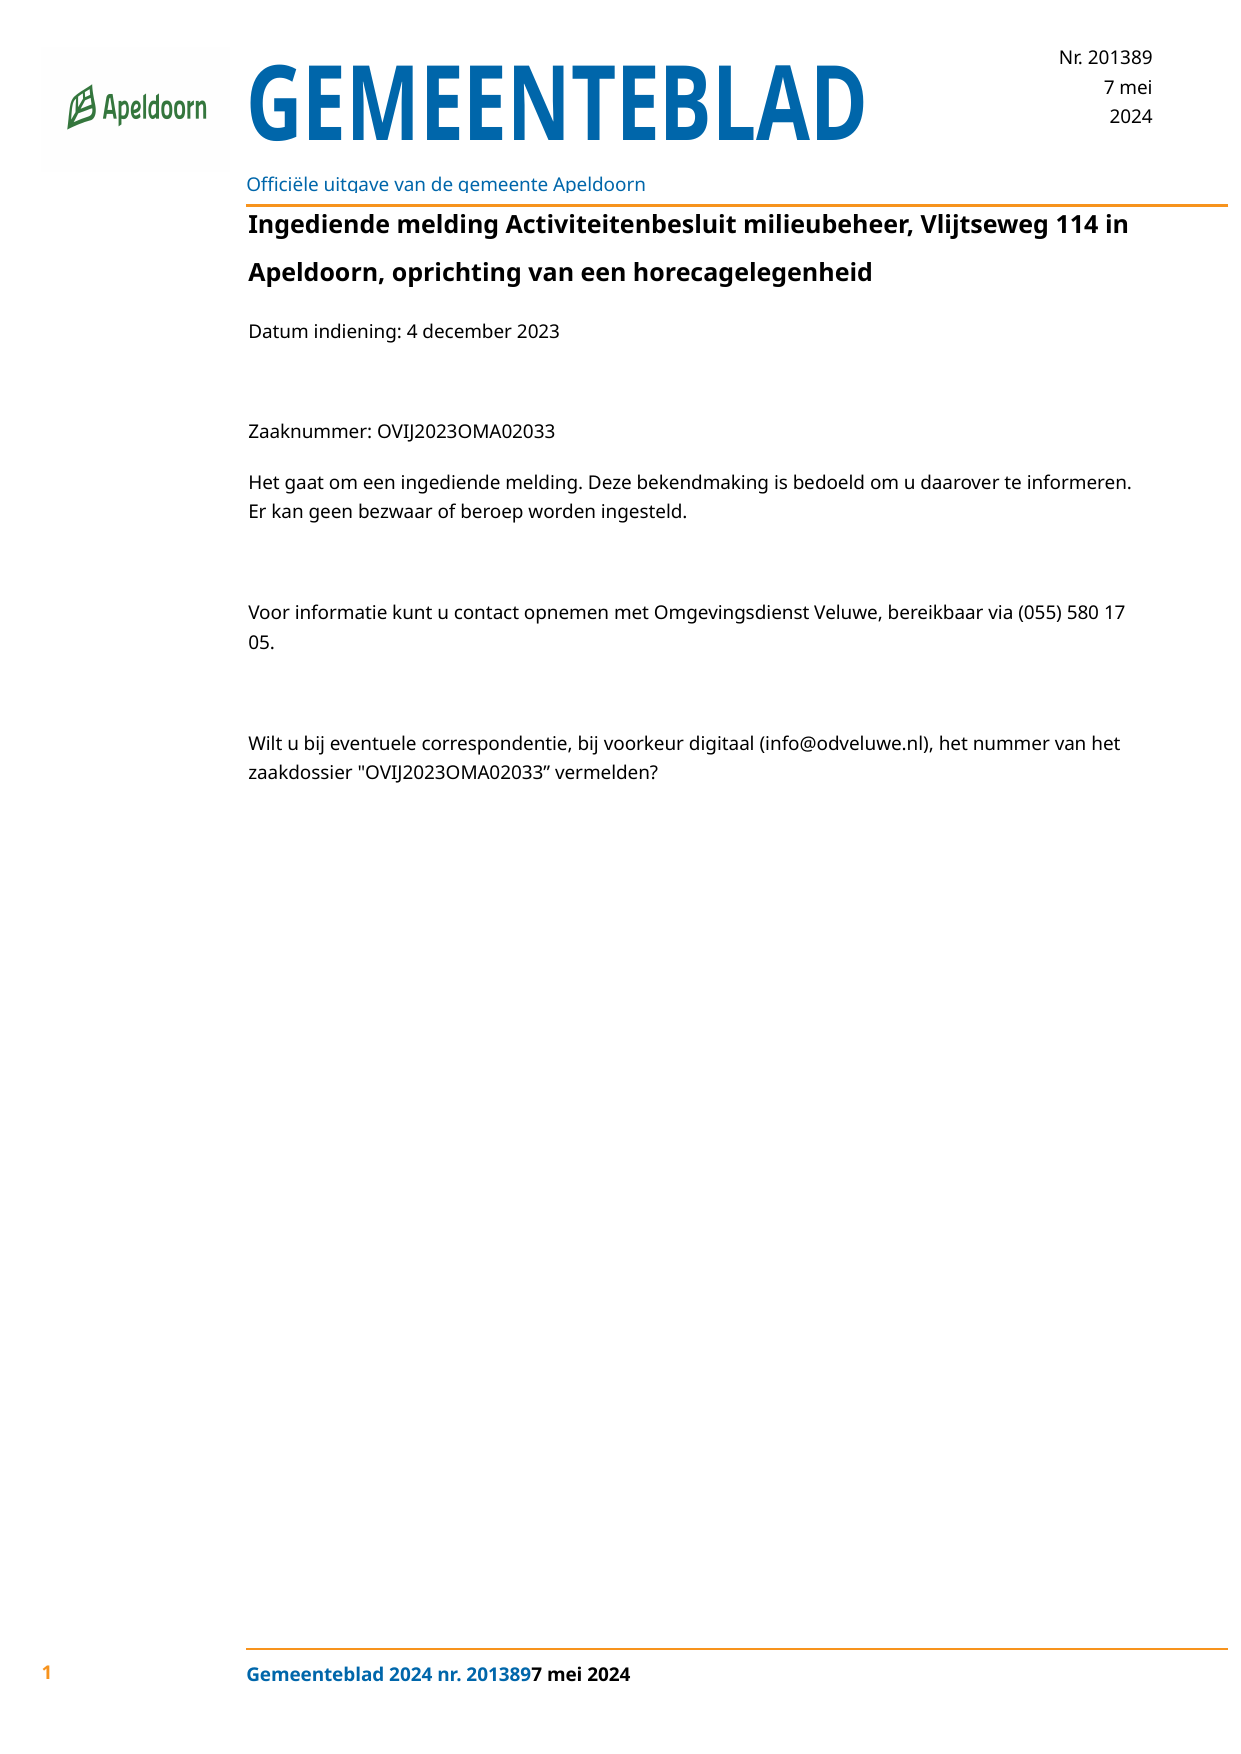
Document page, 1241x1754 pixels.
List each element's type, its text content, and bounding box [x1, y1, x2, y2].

text Wilt u bij eventuele correspondentie, bij voorkeur digitaal (info@odveluwe.nl), het nummer van het zaakdossier "OVIJ2023OMA02033” vermelden? [248, 730, 1152, 785]
picture [41, 47, 231, 172]
text Het gaat om een ingediende melding. Deze bekendmaking is bedoeld om u daarover te informeren. Er kan geen bezwaar of beroep worden ingesteld. [248, 469, 1152, 524]
text Voor informatie kunt u contact opnemen met Omgevingsdienst Veluwe, bereikbaar via (055) 580 17 05. [248, 599, 1152, 655]
text Datum indiening: 4 december 2023 [248, 318, 1152, 344]
text Zaaknummer: OVIJ2023OMA02033 [248, 419, 1152, 444]
text Ingediende melding Activiteitenbesluit milieubeheer, Vlijtseweg 114 in Apeldoorn, oprichting van een horecagelegenheid [248, 207, 1152, 288]
